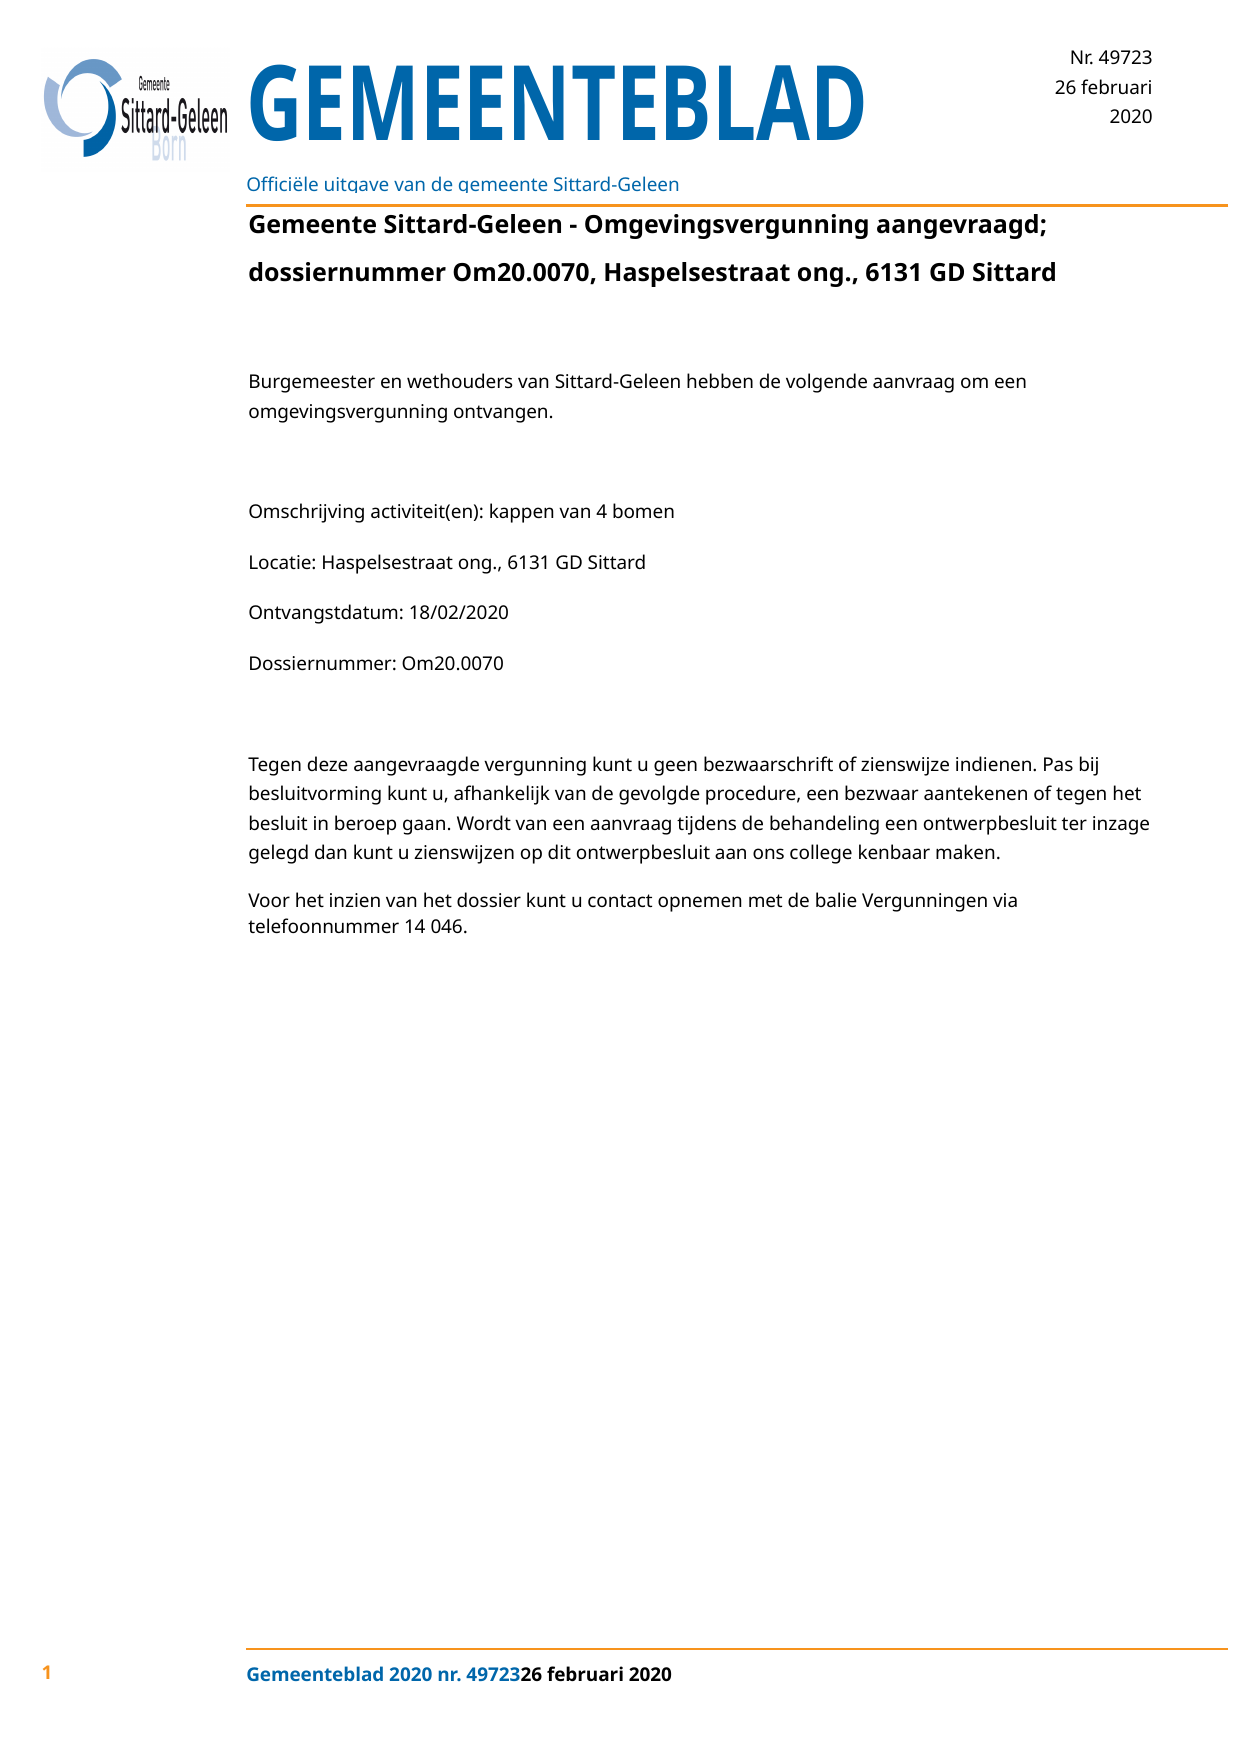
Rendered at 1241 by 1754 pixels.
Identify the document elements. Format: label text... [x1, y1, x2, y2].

text Dossiernummer: Om20.0070 [248, 650, 1152, 676]
text Ontvangstdatum: 18/02/2020 [248, 599, 1152, 625]
text Gemeente Sittard-Geleen - Omgevingsvergunning aangevraagd; dossiernummer Om20.0070, Haspelsestraat ong., 6131 GD Sittard [248, 207, 1152, 288]
text Voor het inzien van het dossier kunt u contact opnemen met de balie Vergunningen via telefoonnummer 14 046. [248, 887, 1152, 939]
text Locatie: Haspelsestraat ong., 6131 GD Sittard [248, 549, 1152, 575]
text Omschrijving activiteit(en): kappen van 4 bomen [248, 499, 1152, 524]
picture [41, 47, 231, 172]
text Tegen deze aangevraagde vergunning kunt u geen bezwaarschrift of zienswijze indienen. Pas bij besluitvorming kunt u, afhankelijk van de gevolgde procedure, een bezwaar aantekenen of tegen het besluit in beroep gaan. Wordt van een aanvraag tijdens de behandeling een ontwerpbesluit ter inzage gelegd dan kunt u zienswijzen op dit ontwerpbesluit aan ons college kenbaar maken. [248, 751, 1152, 865]
text Burgemeester en wethouders van Sittard-Geleen hebben de volgende aanvraag om een omgevingsvergunning ontvangen. [248, 368, 1152, 424]
